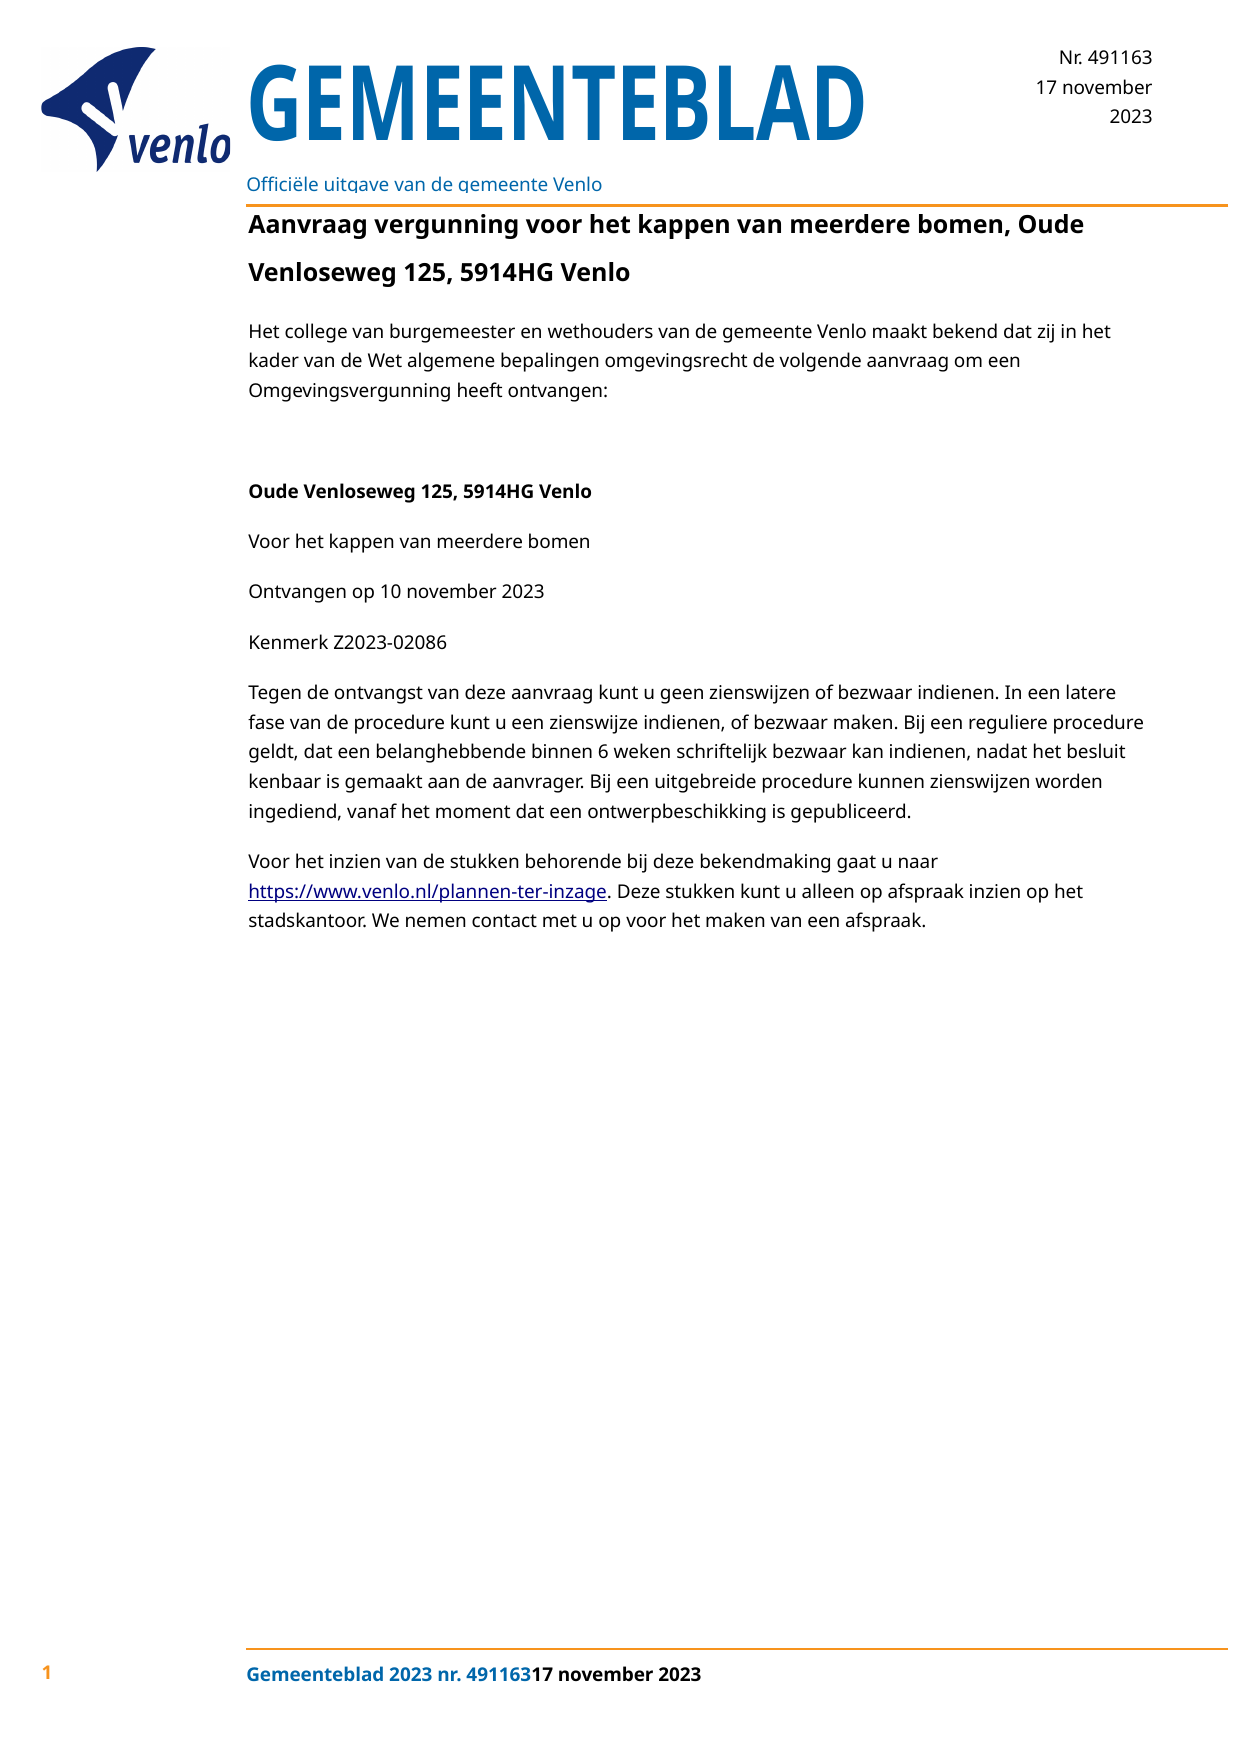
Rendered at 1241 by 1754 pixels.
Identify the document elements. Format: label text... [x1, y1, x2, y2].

text Oude Venloseweg 125, 5914HG Venlo [248, 478, 1152, 504]
text Voor het kappen van meerdere bomen [248, 528, 1152, 554]
text Tegen de ontvangst van deze aanvraag kunt u geen zienswijzen of bezwaar indienen. In een latere fase van de procedure kunt u een zienswijze indienen, of bezwaar maken. Bij een reguliere procedure geldt, dat een belanghebbende binnen 6 weken schriftelijk bezwaar kan indienen, nadat het besluit kenbaar is gemaakt aan de aanvrager. Bij een uitgebreide procedure kunnen zienswijzen worden ingediend, vanaf het moment dat een ontwerpbeschikking is gepubliceerd. [248, 679, 1152, 824]
text Voor het inzien van de stukken behorende bij deze bekendmaking gaat u naar https://www.venlo.nl/plannen-ter-inzage. Deze stukken kunt u alleen op afspraak inzien op het stadskantoor. We nemen contact met u op voor het maken van een afspraak. [248, 848, 1152, 933]
text Ontvangen op 10 november 2023 [248, 579, 1152, 604]
text Kenmerk Z2023-02086 [248, 629, 1152, 655]
picture [41, 47, 231, 172]
text Het college van burgemeester en wethouders van de gemeente Venlo maakt bekend dat zij in het kader van de Wet algemene bepalingen omgevingsrecht de volgende aanvraag om een Omgevingsvergunning heeft ontvangen: [248, 318, 1152, 403]
text Aanvraag vergunning voor het kappen van meerdere bomen, Oude Venloseweg 125, 5914HG Venlo [248, 207, 1152, 288]
